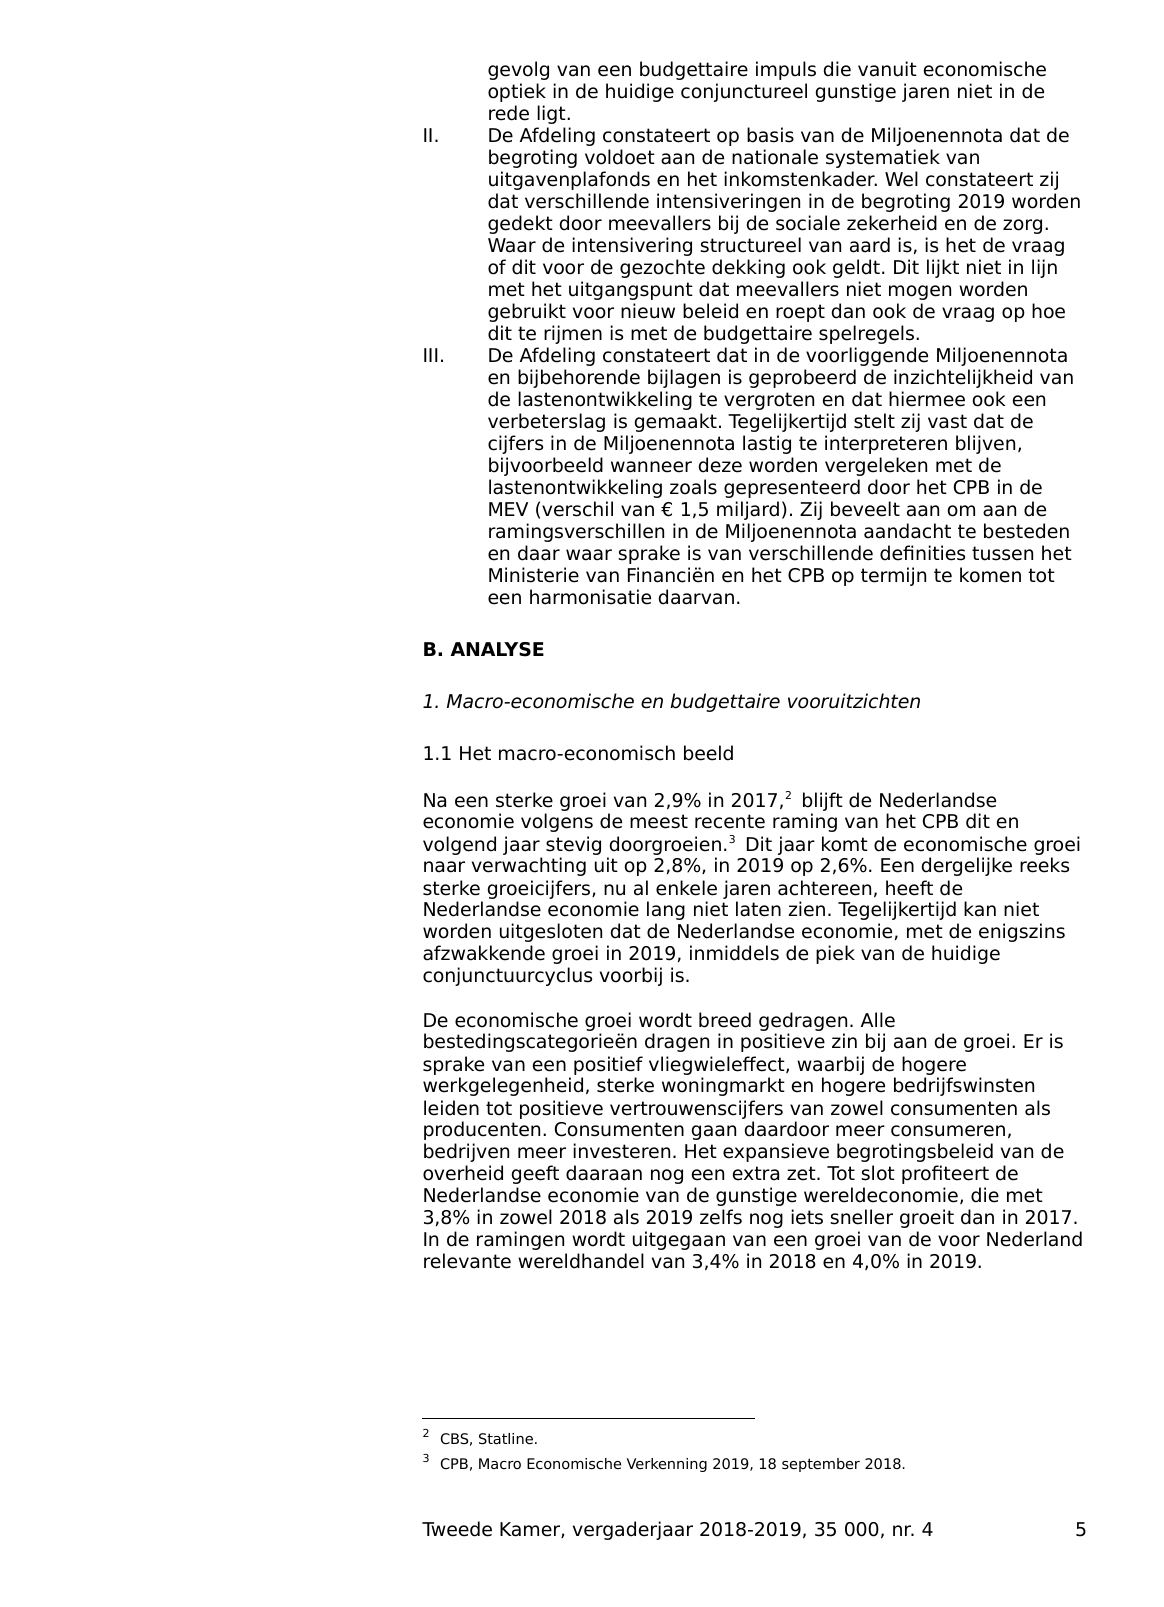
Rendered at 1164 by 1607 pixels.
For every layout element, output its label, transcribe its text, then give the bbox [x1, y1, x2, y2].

text De economische groei wordt breed gedragen. Alle bestedingscategorieën dragen in positieve zin bij aan de groei. Er is sprake van een positief vliegwieleffect, waarbij de hogere werkgelegenheid, sterke woningmarkt en hogere bedrijfswinsten leiden tot positieve vertrouwenscijfers van zowel consumenten als producenten. Consumenten gaan daardoor meer consumeren, bedrijven meer investeren. Het expansieve begrotingsbeleid van de overheid geeft daaraan nog een extra zet. Tot slot profiteert de Nederlandse economie van de gunstige wereldeconomie, die met 3,8% in zowel 2018 als 2019 zelfs nog iets sneller groeit dan in 2017. In de ramingen wordt uitgegaan van een groei van de voor Nederland relevante wereldhandel van 3,4% in 2018 en 4,0% in 2019. [422, 1009, 1087, 1273]
subtitle 1.1 Het macro-economisch beeld [422, 742, 1087, 764]
text III. De Afdeling constateert dat in de voorliggende Miljoenennota en bijbehorende bijlagen is geprobeerd de inzichtelijkheid van de lastenontwikkeling te vergroten en dat hiermee ook een verbeterslag is gemaakt. Tegelijkertijd stelt zij vast dat de cijfers in de Miljoenennota lastig te interpreteren blijven, bijvoorbeeld wanneer deze worden vergeleken met de lastenontwikkeling zoals gepresenteerd door het CPB in de MEV (verschil van € 1,5 miljard). Zij beveelt aan om aan de ramingsverschillen in de Miljoenennota aandacht te besteden en daar waar sprake is van verschillende definities tussen het Ministerie van Financiën en het CPB op termijn te komen tot een harmonisatie daarvan. [422, 345, 1087, 608]
text II. De Afdeling constateert op basis van de Miljoenennota dat de begroting voldoet aan de nationale systematiek van uitgavenplafonds en het inkomstenkader. Wel constateert zij dat verschillende intensiveringen in de begroting 2019 worden gedekt door meevallers bij de sociale zekerheid en de zorg. Waar de intensivering structureel van aard is, is het de vraag of dit voor de gezochte dekking ook geldt. Dit lijkt niet in lijn met het uitgangspunt dat meevallers niet mogen worden gebruikt voor nieuw beleid en roept dan ook de vraag op hoe dit te rijmen is met de budgettaire spelregels. [422, 125, 1087, 345]
subtitle 1. Macro-economische en budgettaire vooruitzichten [422, 691, 1087, 712]
text gevolg van een budgettaire impuls die vanuit economische optiek in de huidige conjunctureel gunstige jaren niet in de rede ligt. [422, 59, 1087, 125]
text CPB, Macro Economische Verkenning 2019, 18 september 2018. [422, 1452, 1087, 1474]
text CBS, Statline. [422, 1427, 1087, 1449]
text Na een sterke groei van 2,9% in 2017, blijft de Nederlandse economie volgens de meest recente raming van het CPB dit en volgend jaar stevig doorgroeien. Dit jaar komt de economische groei naar verwachting uit op 2,8%, in 2019 op 2,6%. Een dergelijke reeks sterke groeicijfers, nu al enkele jaren achtereen, heeft de Nederlandse economie lang niet laten zien. Tegelijkertijd kan niet worden uitgesloten dat de Nederlandse economie, met de enigszins afzwakkende groei in 2019, inmiddels de piek van de huidige conjunctuurcyclus voorbij is. [422, 789, 1087, 987]
subtitle B. ANALYSE [422, 638, 1087, 661]
